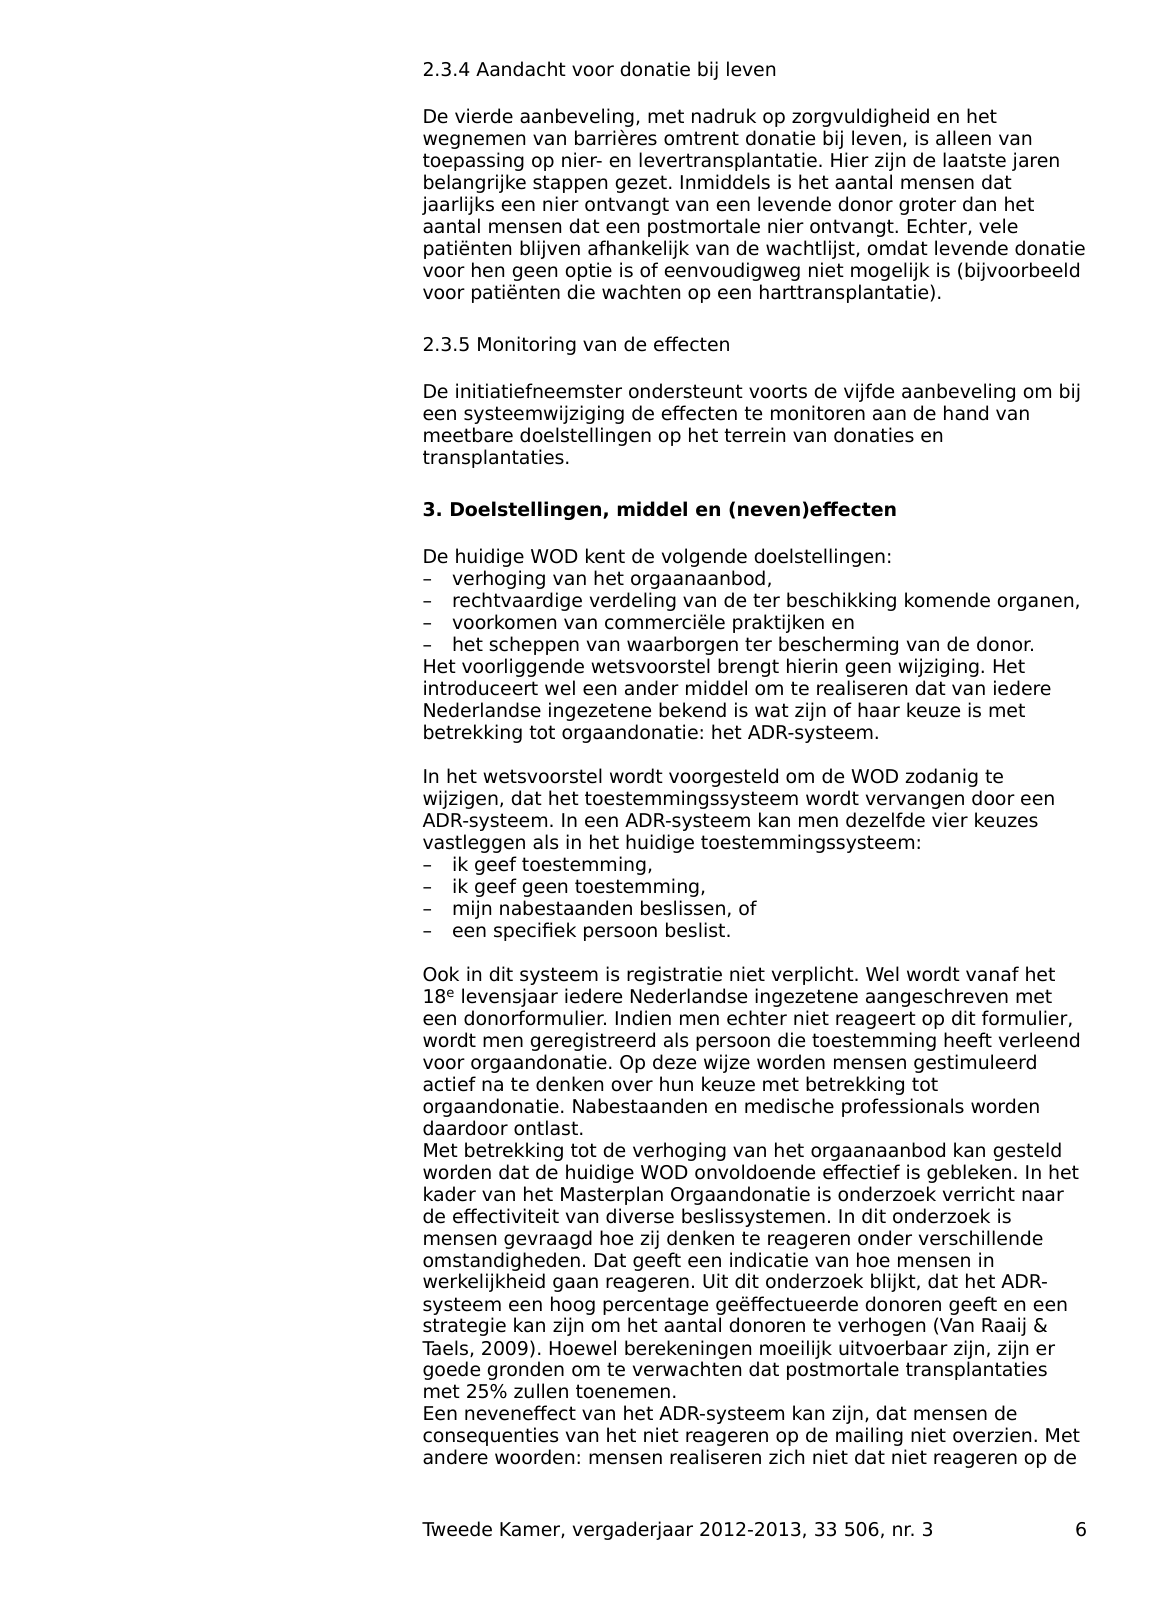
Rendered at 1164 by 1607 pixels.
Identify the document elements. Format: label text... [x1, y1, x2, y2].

text Ook in dit systeem is registratie niet verplicht. Wel wordt vanaf het 18e levensjaar iedere Nederlandse ingezetene aangeschreven met een donorformulier. Indien men echter niet reageert op dit formulier, wordt men geregistreerd als persoon die toestemming heeft verleend voor orgaandonatie. Op deze wijze worden mensen gestimuleerd actief na te denken over hun keuze met betrekking tot orgaandonatie. Nabestaanden en medische professionals worden daardoor ontlast. [422, 964, 1087, 1139]
text De huidige WOD kent de volgende doelstellingen: [422, 546, 1087, 568]
text De vierde aanbeveling, met nadruk op zorgvuldigheid en het wegnemen van barrières omtrent donatie bij leven, is alleen van toepassing op nier- en levertransplantatie. Hier zijn de laatste jaren belangrijke stappen gezet. Inmiddels is het aantal mensen dat jaarlijks een nier ontvangt van een levende donor groter dan het aantal mensen dat een postmortale nier ontvangt. Echter, vele patiënten blijven afhankelijk van de wachtlijst, omdat levende donatie voor hen geen optie is of eenvoudigweg niet mogelijk is (bijvoorbeeld voor patiënten die wachten op een harttransplantatie). [422, 106, 1087, 304]
subtitle 2.3.5 Monitoring van de effecten [422, 334, 1087, 356]
text – voorkomen van commerciële praktijken en [422, 612, 1087, 634]
text De initiatiefneemster ondersteunt voorts de vijfde aanbeveling om bij een systeemwijziging de effecten te monitoren aan de hand van meetbare doelstellingen op het terrein van donaties en transplantaties. [422, 381, 1087, 469]
text – ik geef toestemming, [422, 854, 1087, 876]
text – rechtvaardige verdeling van de ter beschikking komende organen, [422, 590, 1087, 612]
subtitle 2.3.4 Aandacht voor donatie bij leven [422, 59, 1087, 81]
text Het voorliggende wetsvoorstel brengt hierin geen wijziging. Het introduceert wel een ander middel om te realiseren dat van iedere Nederlandse ingezetene bekend is wat zijn of haar keuze is met betrekking tot orgaandonatie: het ADR-systeem. [422, 656, 1087, 743]
text Met betrekking tot de verhoging van het orgaanaanbod kan gesteld worden dat de huidige WOD onvoldoende effectief is gebleken. In het kader van het Masterplan Orgaandonatie is onderzoek verricht naar de effectiviteit van diverse beslissystemen. In dit onderzoek is mensen gevraagd hoe zij denken te reageren onder verschillende omstandigheden. Dat geeft een indicatie van hoe mensen in werkelijkheid gaan reageren. Uit dit onderzoek blijkt, dat het ADR-systeem een hoog percentage geëffectueerde donoren geeft en een strategie kan zijn om het aantal donoren te verhogen (Van Raaij & Taels, 2009). Hoewel berekeningen moeilijk uitvoerbaar zijn, zijn er goede gronden om te verwachten dat postmortale transplantaties met 25% zullen toenemen. [422, 1139, 1087, 1403]
text – het scheppen van waarborgen ter bescherming van de donor. [422, 634, 1087, 656]
text In het wetsvoorstel wordt voorgesteld om de WOD zodanig te wijzigen, dat het toestemmingssysteem wordt vervangen door een ADR-systeem. In een ADR-systeem kan men dezelfde vier keuzes vastleggen als in het huidige toestemmingssysteem: [422, 766, 1087, 854]
text – verhoging van het orgaanaanbod, [422, 568, 1087, 590]
text – een specifiek persoon beslist. [422, 919, 1087, 942]
subtitle 3. Doelstellingen, middel en (neven)effecten [422, 499, 1087, 521]
text Een neveneffect van het ADR-systeem kan zijn, dat mensen de consequenties van het niet reageren op de mailing niet overzien. Met andere woorden: mensen realiseren zich niet dat niet reageren op de [422, 1403, 1087, 1469]
text – mijn nabestaanden beslissen, of [422, 898, 1087, 919]
text – ik geef geen toestemming, [422, 876, 1087, 898]
